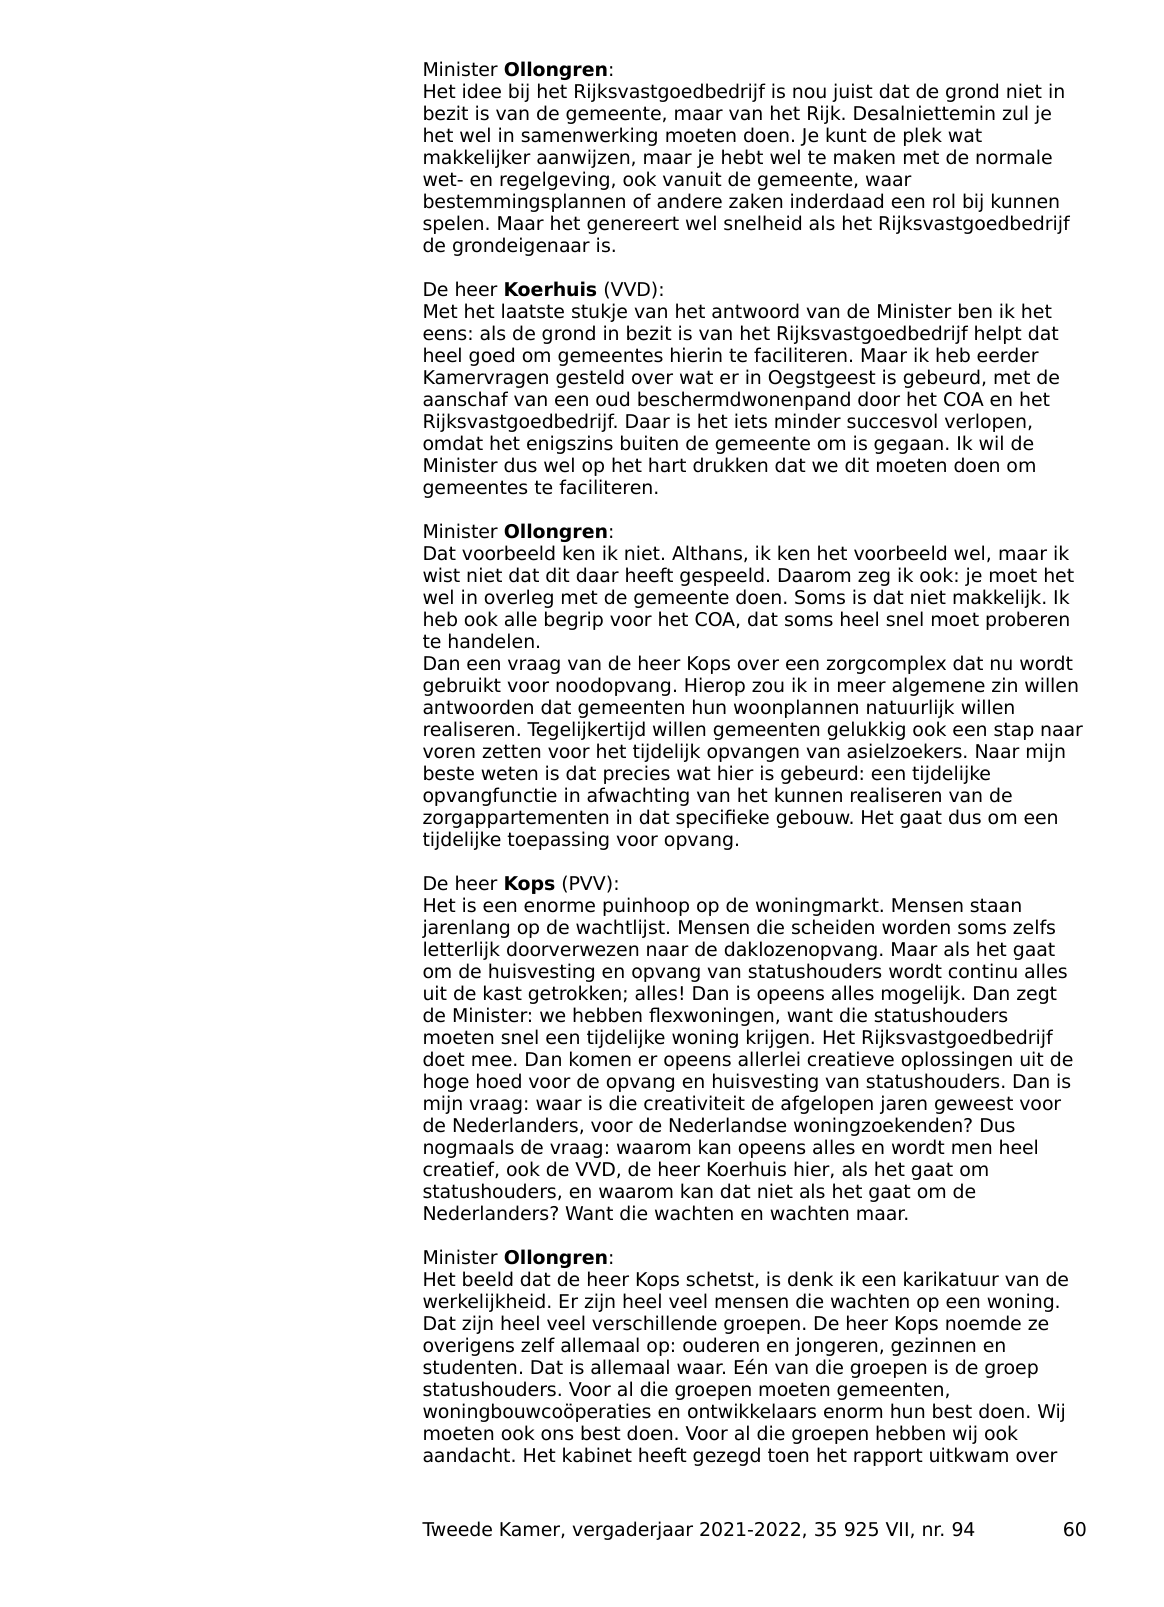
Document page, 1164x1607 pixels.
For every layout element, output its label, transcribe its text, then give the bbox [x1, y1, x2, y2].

text Met het laatste stukje van het antwoord van de Minister ben ik het eens: als de grond in bezit is van het Rijksvastgoedbedrijf helpt dat heel goed om gemeentes hierin te faciliteren. Maar ik heb eerder Kamervragen gesteld over wat er in Oegstgeest is gebeurd, met de aanschaf van een oud beschermdwonenpand door het COA en het Rijksvastgoedbedrijf. Daar is het iets minder succesvol verlopen, omdat het enigszins buiten de gemeente om is gegaan. Ik wil de Minister dus wel op het hart drukken dat we dit moeten doen om gemeentes te faciliteren. [422, 301, 1087, 499]
text Dat voorbeeld ken ik niet. Althans, ik ken het voorbeeld wel, maar ik wist niet dat dit daar heeft gespeeld. Daarom zeg ik ook: je moet het wel in overleg met de gemeente doen. Soms is dat niet makkelijk. Ik heb ook alle begrip voor het COA, dat soms heel snel moet proberen te handelen. [422, 543, 1087, 653]
text De heer Koerhuis (VVD): [422, 279, 1087, 301]
text Het is een enorme puinhoop op de woningmarkt. Mensen staan jarenlang op de wachtlijst. Mensen die scheiden worden soms zelfs letterlijk doorverwezen naar de daklozenopvang. Maar als het gaat om de huisvesting en opvang van statushouders wordt continu alles uit de kast getrokken; alles! Dan is opeens alles mogelijk. Dan zegt de Minister: we hebben flexwoningen, want die statushouders moeten snel een tijdelijke woning krijgen. Het Rijksvastgoedbedrijf doet mee. Dan komen er opeens allerlei creatieve oplossingen uit de hoge hoed voor de opvang en huisvesting van statushouders. Dan is mijn vraag: waar is die creativiteit de afgelopen jaren geweest voor de Nederlanders, voor de Nederlandse woningzoekenden? Dus nogmaals de vraag: waarom kan opeens alles en wordt men heel creatief, ook de VVD, de heer Koerhuis hier, als het gaat om statushouders, en waarom kan dat niet als het gaat om de Nederlanders? Want die wachten en wachten maar. [422, 895, 1087, 1224]
text Minister Ollongren: [422, 521, 1087, 543]
text Minister Ollongren: [422, 1247, 1087, 1269]
text Het idee bij het Rijksvastgoedbedrijf is nou juist dat de grond niet in bezit is van de gemeente, maar van het Rijk. Desalniettemin zul je het wel in samenwerking moeten doen. Je kunt de plek wat makkelijker aanwijzen, maar je hebt wel te maken met de normale wet- en regelgeving, ook vanuit de gemeente, waar bestemmingsplannen of andere zaken inderdaad een rol bij kunnen spelen. Maar het genereert wel snelheid als het Rijksvastgoedbedrijf de grondeigenaar is. [422, 81, 1087, 257]
text Minister Ollongren: [422, 59, 1087, 81]
text De heer Kops (PVV): [422, 873, 1087, 895]
text Dan een vraag van de heer Kops over een zorgcomplex dat nu wordt gebruikt voor noodopvang. Hierop zou ik in meer algemene zin willen antwoorden dat gemeenten hun woonplannen natuurlijk willen realiseren. Tegelijkertijd willen gemeenten gelukkig ook een stap naar voren zetten voor het tijdelijk opvangen van asielzoekers. Naar mijn beste weten is dat precies wat hier is gebeurd: een tijdelijke opvangfunctie in afwachting van het kunnen realiseren van de zorgappartementen in dat specifieke gebouw. Het gaat dus om een tijdelijke toepassing voor opvang. [422, 653, 1087, 851]
text Het beeld dat de heer Kops schetst, is denk ik een karikatuur van de werkelijkheid. Er zijn heel veel mensen die wachten op een woning. Dat zijn heel veel verschillende groepen. De heer Kops noemde ze overigens zelf allemaal op: ouderen en jongeren, gezinnen en studenten. Dat is allemaal waar. Eén van die groepen is de groep statushouders. Voor al die groepen moeten gemeenten, woningbouwcoöperaties en ontwikkelaars enorm hun best doen. Wij moeten ook ons best doen. Voor al die groepen hebben wij ook aandacht. Het kabinet heeft gezegd toen het rapport uitkwam over [422, 1269, 1087, 1467]
